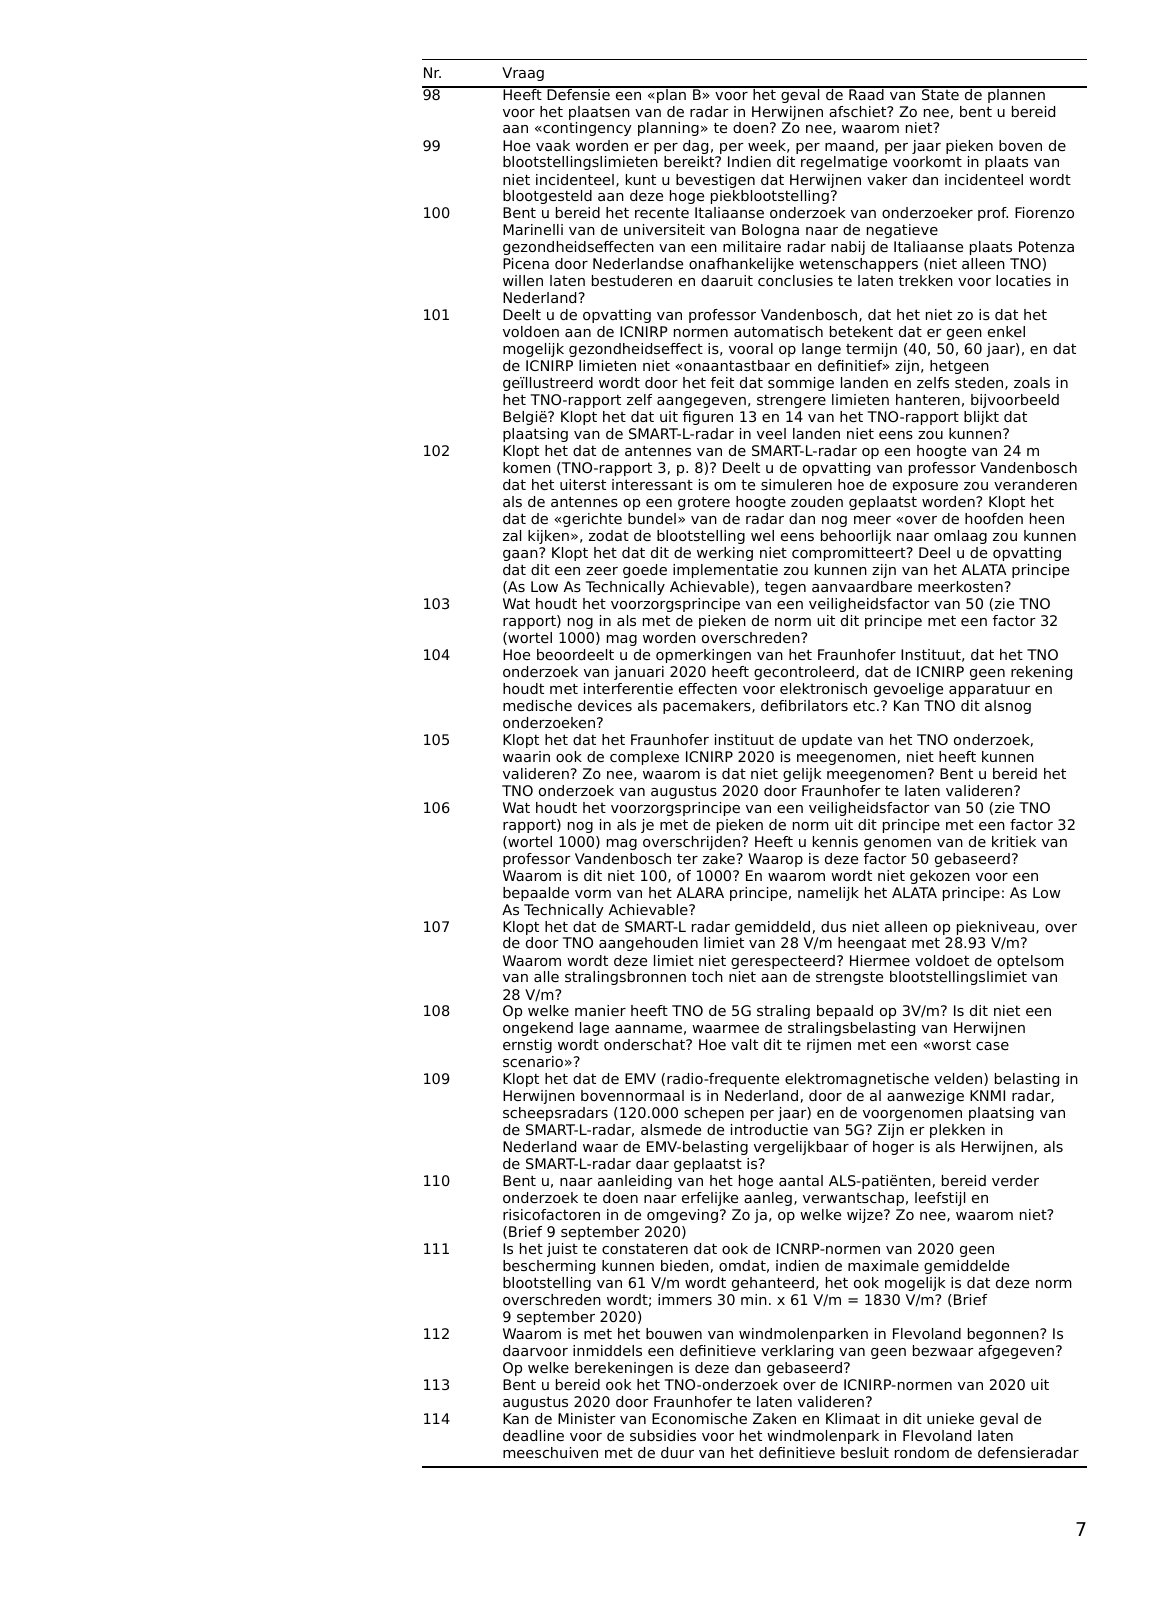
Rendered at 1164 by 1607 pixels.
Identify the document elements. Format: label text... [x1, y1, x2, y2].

table_cell 98 [422, 88, 496, 137]
table_cell 114 [422, 1411, 496, 1466]
table_cell Wat houdt het voorzorgsprincipe van een veiligheidsfactor van 50 (zie TNO rapport) nog in als met de pieken de norm uit dit principe met een factor 32 (wortel 1000) mag worden overschreden? [496, 596, 1087, 647]
table_cell 112 [422, 1326, 496, 1377]
table_cell 99 [422, 138, 496, 205]
table_header Vraag [496, 60, 1087, 86]
table_header Nr. [422, 60, 496, 86]
table_cell Hoe vaak worden er per dag, per week, per maand, per jaar pieken boven de blootstellingslimieten bereikt? Indien dit regelmatige voorkomt in plaats van niet incidenteel, kunt u bevestigen dat Herwijnen vaker dan incidenteel wordt blootgesteld aan deze hoge piekblootstelling? [496, 138, 1087, 205]
table_cell Bent u, naar aanleiding van het hoge aantal ALS-patiënten, bereid verder onderzoek te doen naar erfelijke aanleg, verwantschap, leefstijl en risicofactoren in de omgeving? Zo ja, op welke wijze? Zo nee, waarom niet? (Brief 9 september 2020) [496, 1173, 1087, 1241]
table_cell Bent u bereid ook het TNO-onderzoek over de ICNIRP-normen van 2020 uit augustus 2020 door Fraunhofer te laten valideren? [496, 1377, 1087, 1411]
table_cell 108 [422, 1003, 496, 1071]
table_cell Bent u bereid het recente Italiaanse onderzoek van onderzoeker prof. Fiorenzo Marinelli van de universiteit van Bologna naar de negatieve gezondheidseffecten van een militaire radar nabij de Italiaanse plaats Potenza Picena door Nederlandse onafhankelijke wetenschappers (niet alleen TNO) willen laten bestuderen en daaruit conclusies te laten trekken voor locaties in Nederland? [496, 205, 1087, 307]
table_cell Hoe beoordeelt u de opmerkingen van het Fraunhofer Instituut, dat het TNO onderzoek van januari 2020 heeft gecontroleerd, dat de ICNIRP geen rekening houdt met interferentie effecten voor elektronisch gevoelige apparatuur en medische devices als pacemakers, defibrilators etc.? Kan TNO dit alsnog onderzoeken? [496, 647, 1087, 732]
table_cell 113 [422, 1377, 496, 1411]
table_cell 111 [422, 1241, 496, 1326]
table_cell Klopt het dat de antennes van de SMART-L-radar op een hoogte van 24 m komen (TNO-rapport 3, p. 8)? Deelt u de opvatting van professor Vandenbosch dat het uiterst interessant is om te simuleren hoe de exposure zou veranderen als de antennes op een grotere hoogte zouden geplaatst worden? Klopt het dat de «gerichte bundel» van de radar dan nog meer «over de hoofden heen zal kijken», zodat de blootstelling wel eens behoorlijk naar omlaag zou kunnen gaan? Klopt het dat dit de werking niet compromitteert? Deel u de opvatting dat dit een zeer goede implementatie zou kunnen zijn van het ALATA principe (As Low As Technically Achievable), tegen aanvaardbare meerkosten? [496, 443, 1087, 596]
table_cell Klopt het dat de EMV (radio-frequente elektromagnetische velden) belasting in Herwijnen bovennormaal is in Nederland, door de al aanwezige KNMI radar, scheepsradars (120.000 schepen per jaar) en de voorgenomen plaatsing van de SMART-L-radar, alsmede de introductie van 5G? Zijn er plekken in Nederland waar de EMV-belasting vergelijkbaar of hoger is als Herwijnen, als de SMART-L-radar daar geplaatst is? [496, 1071, 1087, 1173]
table_cell Waarom is met het bouwen van windmolenparken in Flevoland begonnen? Is daarvoor inmiddels een definitieve verklaring van geen bezwaar afgegeven? Op welke berekeningen is deze dan gebaseerd? [496, 1326, 1087, 1377]
table_cell 106 [422, 800, 496, 918]
table_cell Op welke manier heeft TNO de 5G straling bepaald op 3V/m? Is dit niet een ongekend lage aanname, waarmee de stralingsbelasting van Herwijnen ernstig wordt onderschat? Hoe valt dit te rijmen met een «worst case scenario»? [496, 1003, 1087, 1071]
table_cell Wat houdt het voorzorgsprincipe van een veiligheidsfactor van 50 (zie TNO rapport) nog in als je met de pieken de norm uit dit principe met een factor 32 (wortel 1000) mag overschrijden? Heeft u kennis genomen van de kritiek van professor Vandenbosch ter zake? Waarop is deze factor 50 gebaseerd? Waarom is dit niet 100, of 1000? En waarom wordt niet gekozen voor een bepaalde vorm van het ALARA principe, namelijk het ALATA principe: As Low As Technically Achievable? [496, 800, 1087, 918]
table_cell Klopt het dat de SMART-L radar gemiddeld, dus niet alleen op piekniveau, over de door TNO aangehouden limiet van 28 V/m heengaat met 28.93 V/m? Waarom wordt deze limiet niet gerespecteerd? Hiermee voldoet de optelsom van alle stralingsbronnen toch niet aan de strengste blootstellingslimiet van 28 V/m? [496, 919, 1087, 1003]
table_cell Kan de Minister van Economische Zaken en Klimaat in dit unieke geval de deadline voor de subsidies voor het windmolenpark in Flevoland laten meeschuiven met de duur van het definitieve besluit rondom de defensieradar [496, 1411, 1087, 1466]
table_cell 101 [422, 307, 496, 443]
table_cell 105 [422, 732, 496, 799]
table_cell Deelt u de opvatting van professor Vandenbosch, dat het niet zo is dat het voldoen aan de ICNIRP normen automatisch betekent dat er geen enkel mogelijk gezondheidseffect is, vooral op lange termijn (40, 50, 60 jaar), en dat de ICNIRP limieten niet «onaantastbaar en definitief» zijn, hetgeen geïllustreerd wordt door het feit dat sommige landen en zelfs steden, zoals in het TNO-rapport zelf aangegeven, strengere limieten hanteren, bijvoorbeeld België? Klopt het dat uit figuren 13 en 14 van het TNO-rapport blijkt dat plaatsing van de SMART-L-radar in veel landen niet eens zou kunnen? [496, 307, 1087, 443]
table_cell 109 [422, 1071, 496, 1173]
table_cell Is het juist te constateren dat ook de ICNRP-normen van 2020 geen bescherming kunnen bieden, omdat, indien de maximale gemiddelde blootstelling van 61 V/m wordt gehanteerd, het ook mogelijk is dat deze norm overschreden wordt; immers 30 min. x 61 V/m = 1830 V/m? (Brief 9 september 2020) [496, 1241, 1087, 1326]
table_cell Klopt het dat het Fraunhofer instituut de update van het TNO onderzoek, waarin ook de complexe ICNIRP 2020 is meegenomen, niet heeft kunnen valideren? Zo nee, waarom is dat niet gelijk meegenomen? Bent u bereid het TNO onderzoek van augustus 2020 door Fraunhofer te laten valideren? [496, 732, 1087, 799]
table_cell 110 [422, 1173, 496, 1241]
table_cell 102 [422, 443, 496, 596]
table_cell 107 [422, 919, 496, 1003]
table_cell 103 [422, 596, 496, 647]
table_cell Heeft Defensie een «plan B» voor het geval de Raad van State de plannen voor het plaatsen van de radar in Herwijnen afschiet? Zo nee, bent u bereid aan «contingency planning» te doen? Zo nee, waarom niet? [496, 88, 1087, 137]
table_cell 104 [422, 647, 496, 732]
table_cell 100 [422, 205, 496, 307]
